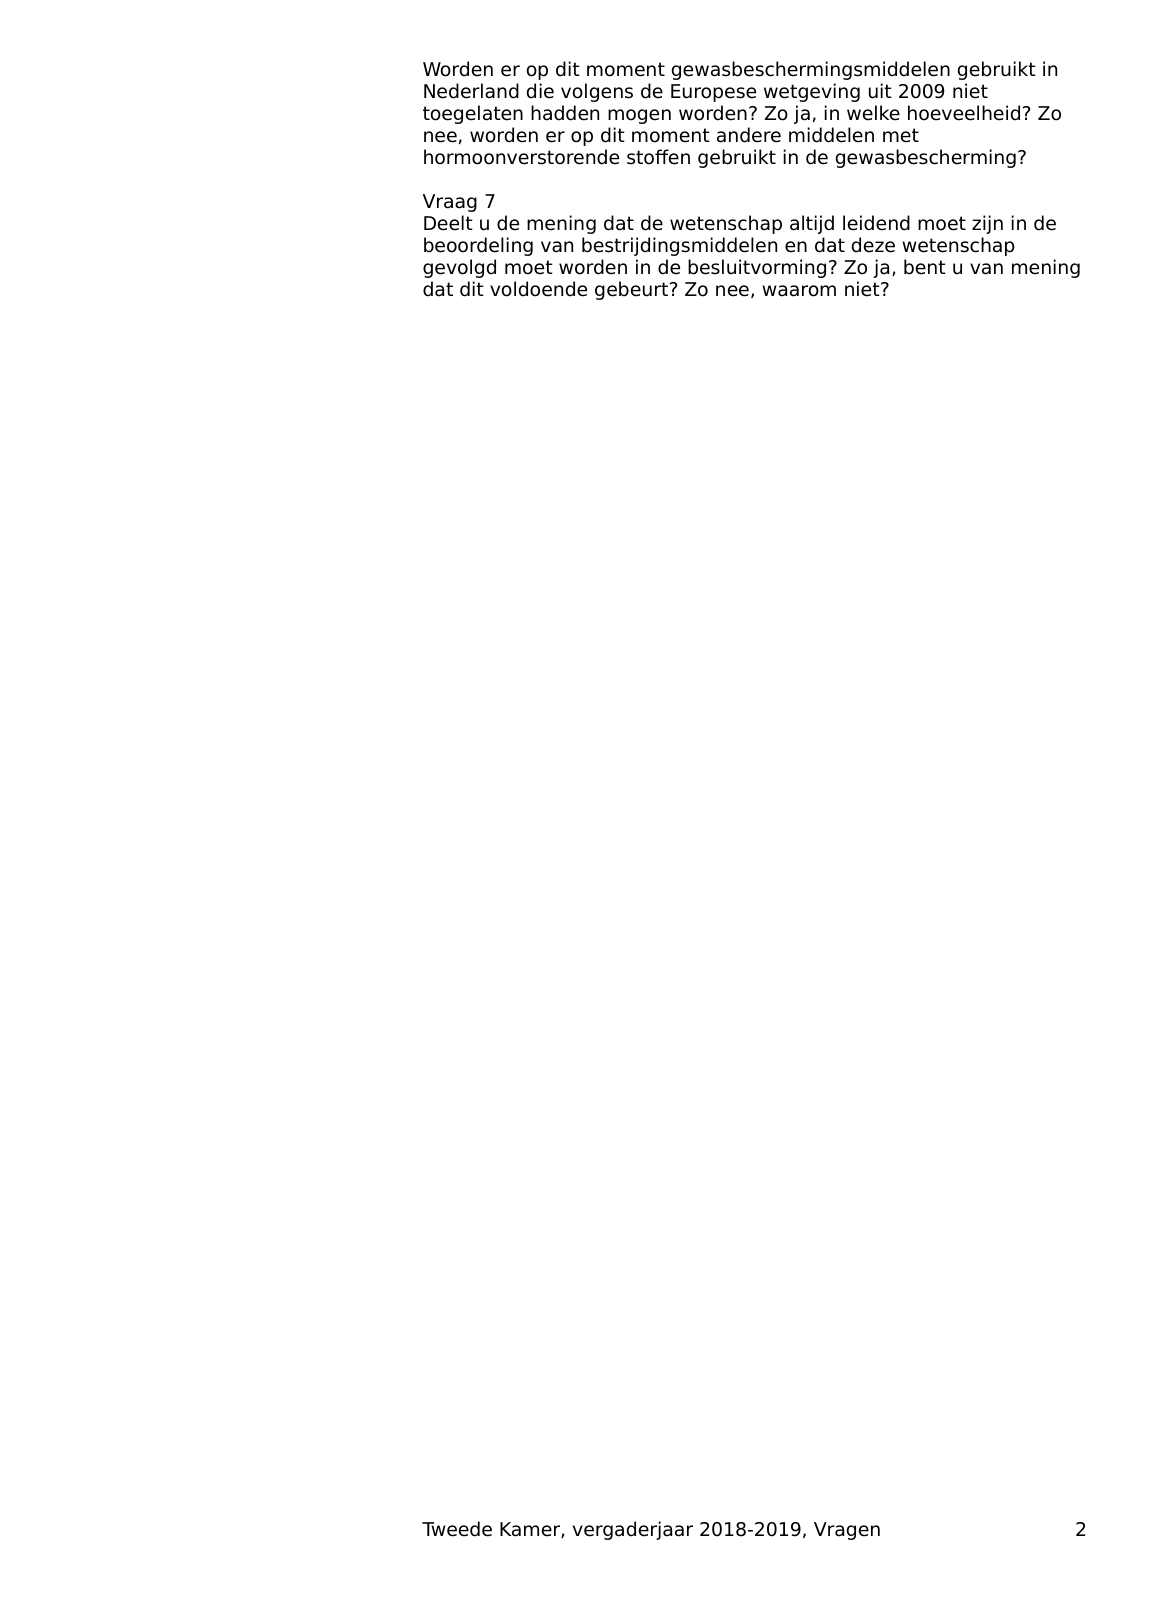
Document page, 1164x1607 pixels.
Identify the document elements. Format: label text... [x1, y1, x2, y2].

text Worden er op dit moment gewasbeschermingsmiddelen gebruikt in Nederland die volgens de Europese wetgeving uit 2009 niet toegelaten hadden mogen worden? Zo ja, in welke hoeveelheid? Zo nee, worden er op dit moment andere middelen met hormoonverstorende stoffen gebruikt in de gewasbescherming? [422, 59, 1087, 169]
text Deelt u de mening dat de wetenschap altijd leidend moet zijn in de beoordeling van bestrijdingsmiddelen en dat deze wetenschap gevolgd moet worden in de besluitvorming? Zo ja, bent u van mening dat dit voldoende gebeurt? Zo nee, waarom niet? [422, 213, 1087, 301]
text Vraag 7 [422, 191, 1087, 213]
